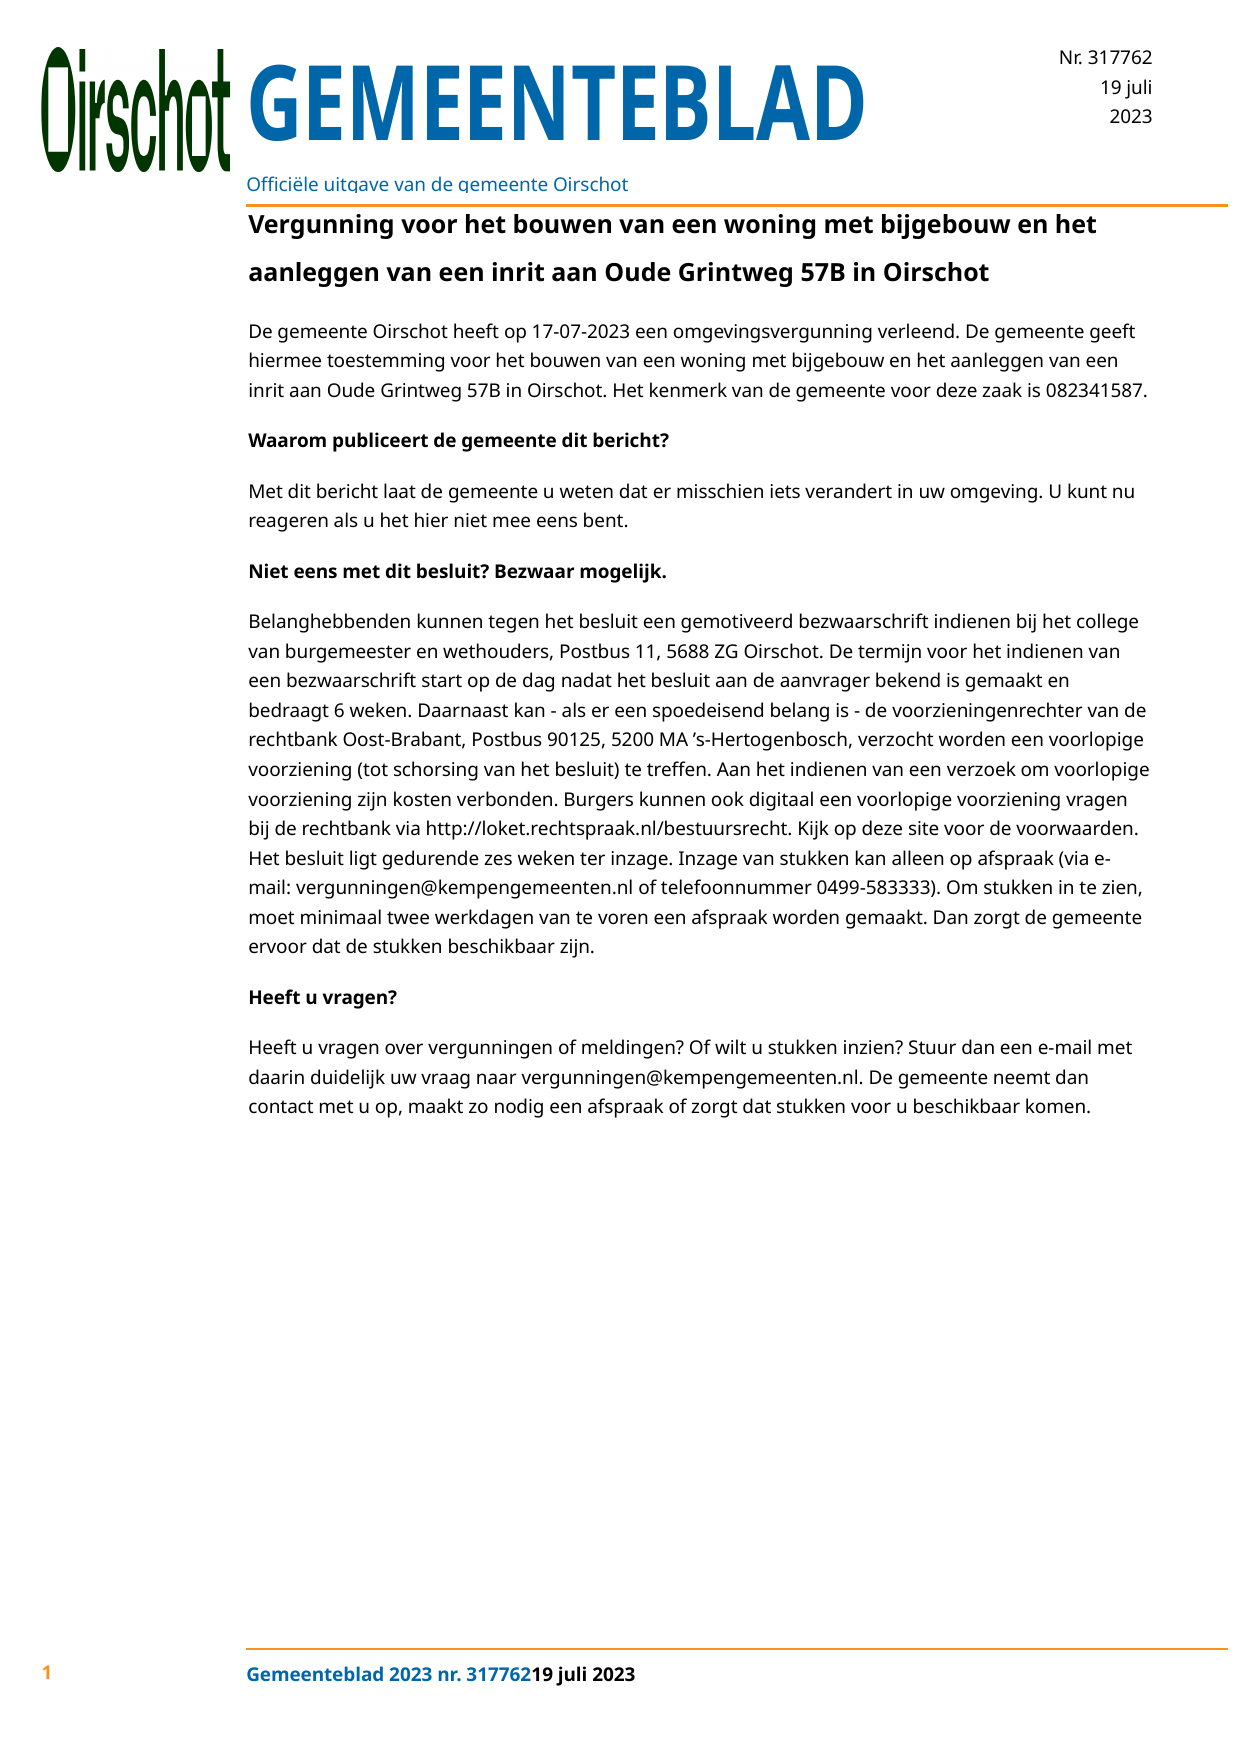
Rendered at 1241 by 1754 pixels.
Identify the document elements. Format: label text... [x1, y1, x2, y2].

picture [41, 47, 231, 172]
text Heeft u vragen over vergunningen of meldingen? Of wilt u stukken inzien? Stuur dan een e-mail met daarin duidelijk uw vraag naar vergunningen@kempengemeenten.nl. De gemeente neemt dan contact met u op, maakt zo nodig een afspraak of zorgt dat stukken voor u beschikbaar komen. [248, 1034, 1152, 1119]
text Vergunning voor het bouwen van een woning met bijgebouw en het aanleggen van een inrit aan Oude Grintweg 57B in Oirschot [248, 207, 1152, 288]
text Belanghebbenden kunnen tegen het besluit een gemotiveerd bezwaarschrift indienen bij het college van burgemeester en wethouders, Postbus 11, 5688 ZG Oirschot. De termijn voor het indienen van een bezwaarschrift start op de dag nadat het besluit aan de aanvrager bekend is gemaakt en bedraagt 6 weken. Daarnaast kan - als er een spoedeisend belang is - de voorzieningenrechter van de rechtbank Oost-Brabant, Postbus 90125, 5200 MA ’s-Hertogenbosch, verzocht worden een voorlopige voorziening (tot schorsing van het besluit) te treffen. Aan het indienen van een verzoek om voorlopige voorziening zijn kosten verbonden. Burgers kunnen ook digitaal een voorlopige voorziening vragen bij de rechtbank via http://loket.rechtspraak.nl/bestuursrecht. Kijk op deze site voor de voorwaarden. Het besluit ligt gedurende zes weken ter inzage. Inzage van stukken kan alleen op afspraak (via e-mail: vergunningen@kempengemeenten.nl of telefoonnummer 0499-583333). Om stukken in te zien, moet minimaal twee werkdagen van te voren een afspraak worden gemaakt. Dan zorgt de gemeente ervoor dat de stukken beschikbaar zijn. [248, 608, 1152, 959]
text Waarom publiceert de gemeente dit bericht? [248, 427, 1152, 453]
text Niet eens met dit besluit? Bezwaar mogelijk. [248, 558, 1152, 584]
text Heeft u vragen? [248, 984, 1152, 1010]
text De gemeente Oirschot heeft op 17-07-2023 een omgevingsvergunning verleend. De gemeente geeft hiermee toestemming voor het bouwen van een woning met bijgebouw en het aanleggen van een inrit aan Oude Grintweg 57B in Oirschot. Het kenmerk van de gemeente voor deze zaak is 082341587. [248, 318, 1152, 403]
text Met dit bericht laat de gemeente u weten dat er misschien iets verandert in uw omgeving. U kunt nu reageren als u het hier niet mee eens bent. [248, 478, 1152, 533]
